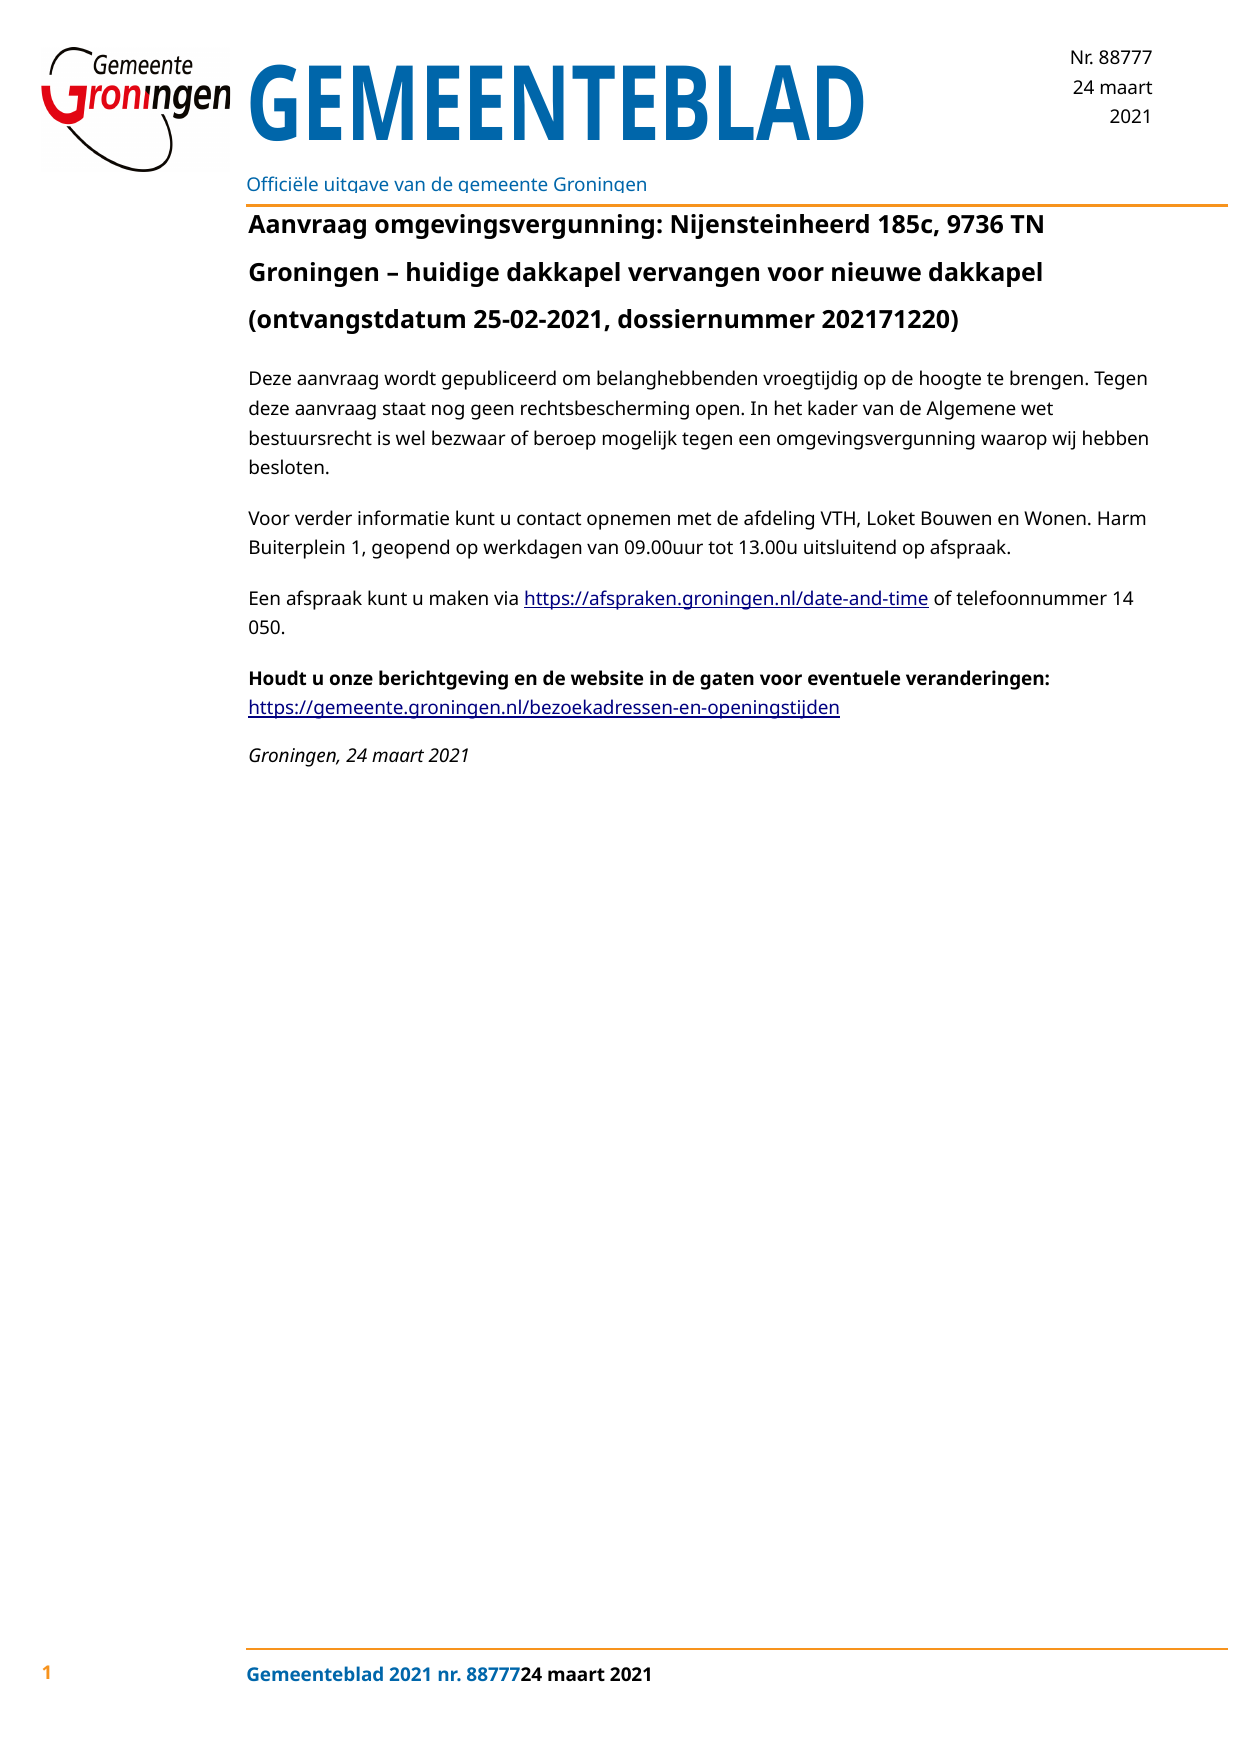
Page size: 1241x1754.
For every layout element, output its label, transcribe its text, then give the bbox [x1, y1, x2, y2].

text Groningen, 24 maart 2021 [248, 742, 1152, 768]
picture [41, 47, 231, 172]
text Houdt u onze berichtgeving en de website in de gaten voor eventuele veranderingen: https://gemeente.groningen.nl/bezoekadressen-en-openingstijden [248, 665, 1152, 720]
text Deze aanvraag wordt gepubliceerd om belanghebbenden vroegtijdig op de hoogte te brengen. Tegen deze aanvraag staat nog geen rechtsbescherming open. In het kader van de Algemene wet bestuursrecht is wel bezwaar of beroep mogelijk tegen een omgevingsvergunning waarop wij hebben besloten. [248, 366, 1152, 480]
text Een afspraak kunt u maken via https://afspraken.groningen.nl/date-and-time of telefoonnummer 14 050. [248, 585, 1152, 640]
text Voor verder informatie kunt u contact opnemen met de afdeling VTH, Loket Bouwen en Wonen. Harm Buiterplein 1, geopend op werkdagen van 09.00uur tot 13.00u uitsluitend op afspraak. [248, 505, 1152, 560]
text Aanvraag omgevingsvergunning: Nijensteinheerd 185c, 9736 TN Groningen – huidige dakkapel vervangen voor nieuwe dakkapel (ontvangstdatum 25-02-2021, dossiernummer 202171220) [248, 207, 1152, 336]
